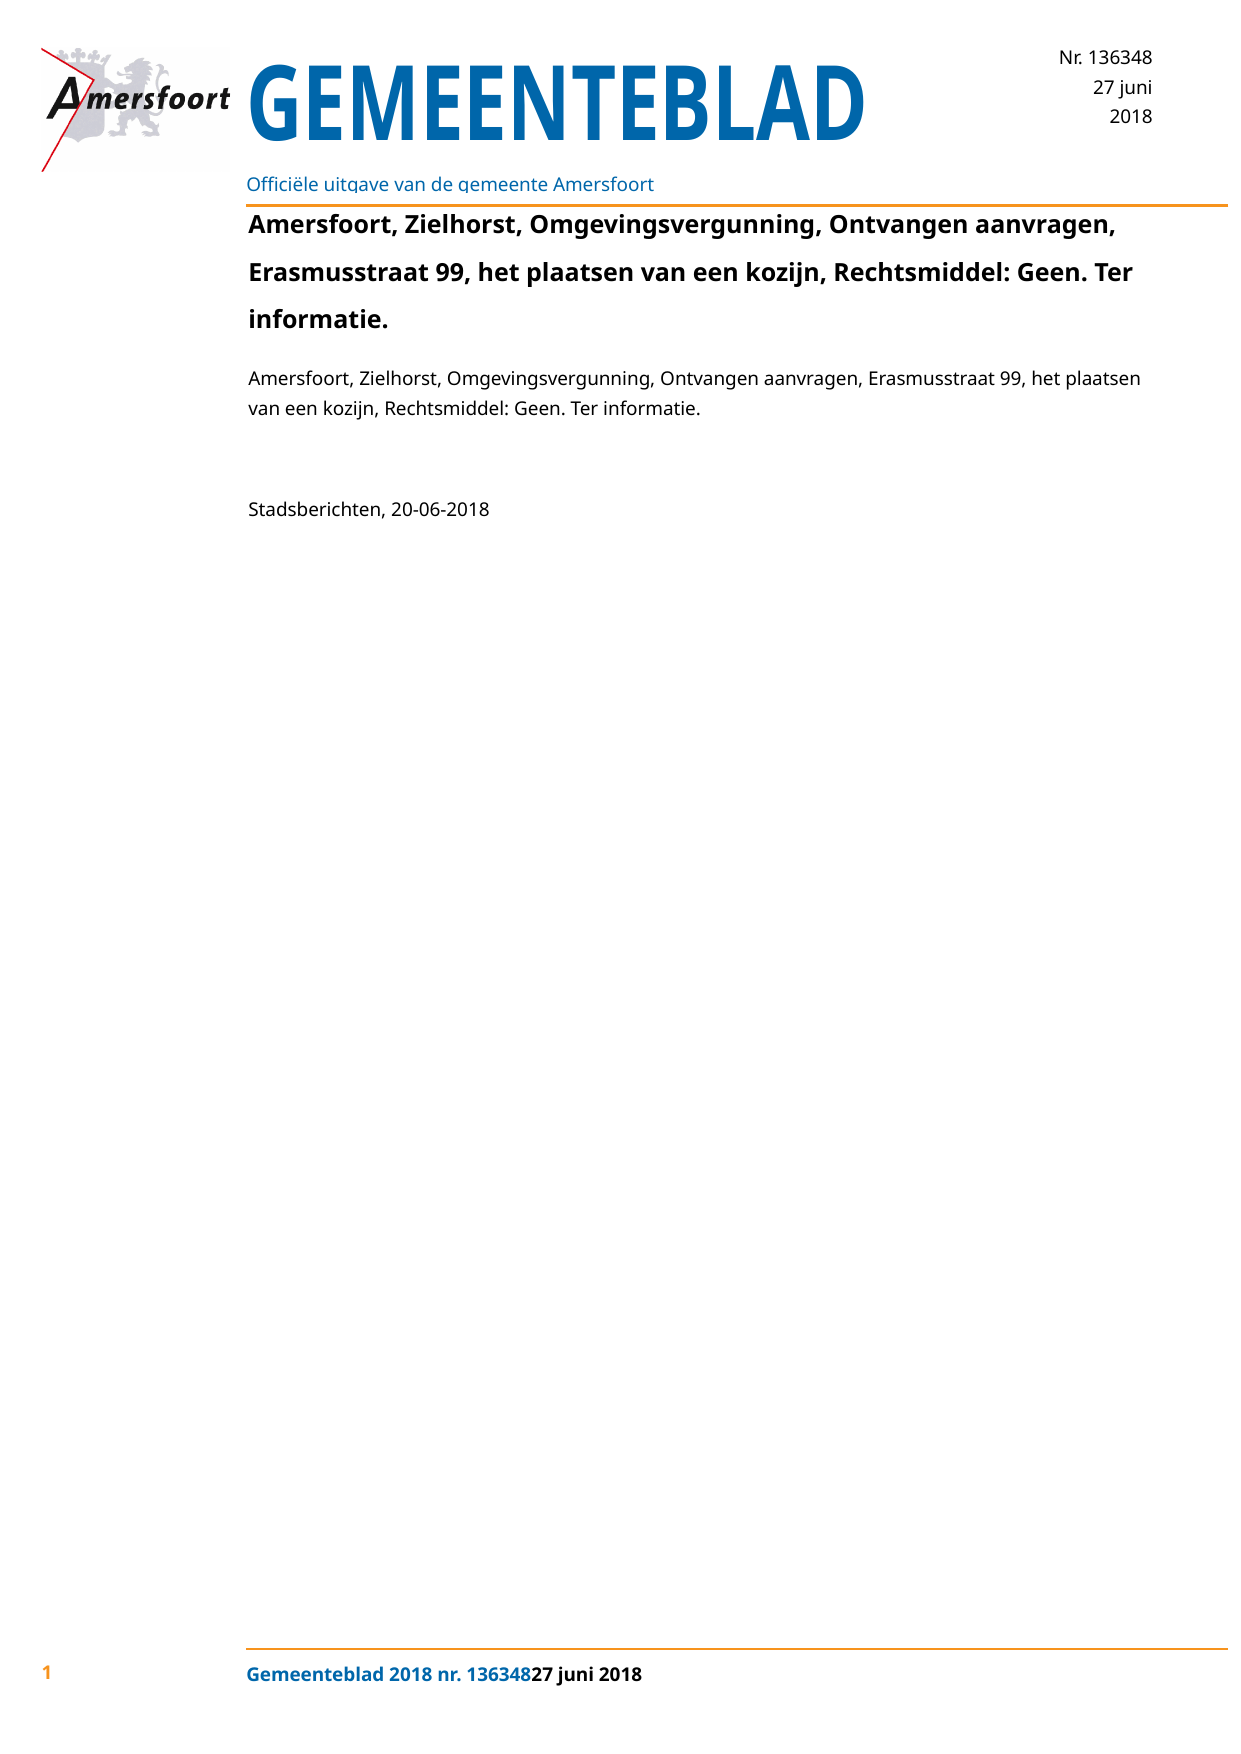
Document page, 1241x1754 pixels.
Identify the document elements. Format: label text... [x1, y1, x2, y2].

text Amersfoort, Zielhorst, Omgevingsvergunning, Ontvangen aanvragen, Erasmusstraat 99, het plaatsen van een kozijn, Rechtsmiddel: Geen. Ter informatie. [248, 207, 1152, 336]
text Amersfoort, Zielhorst, Omgevingsvergunning, Ontvangen aanvragen, Erasmusstraat 99, het plaatsen van een kozijn, Rechtsmiddel: Geen. Ter informatie. [248, 366, 1152, 421]
text Stadsberichten, 20-06-2018 [248, 496, 1152, 522]
picture [41, 47, 231, 172]
